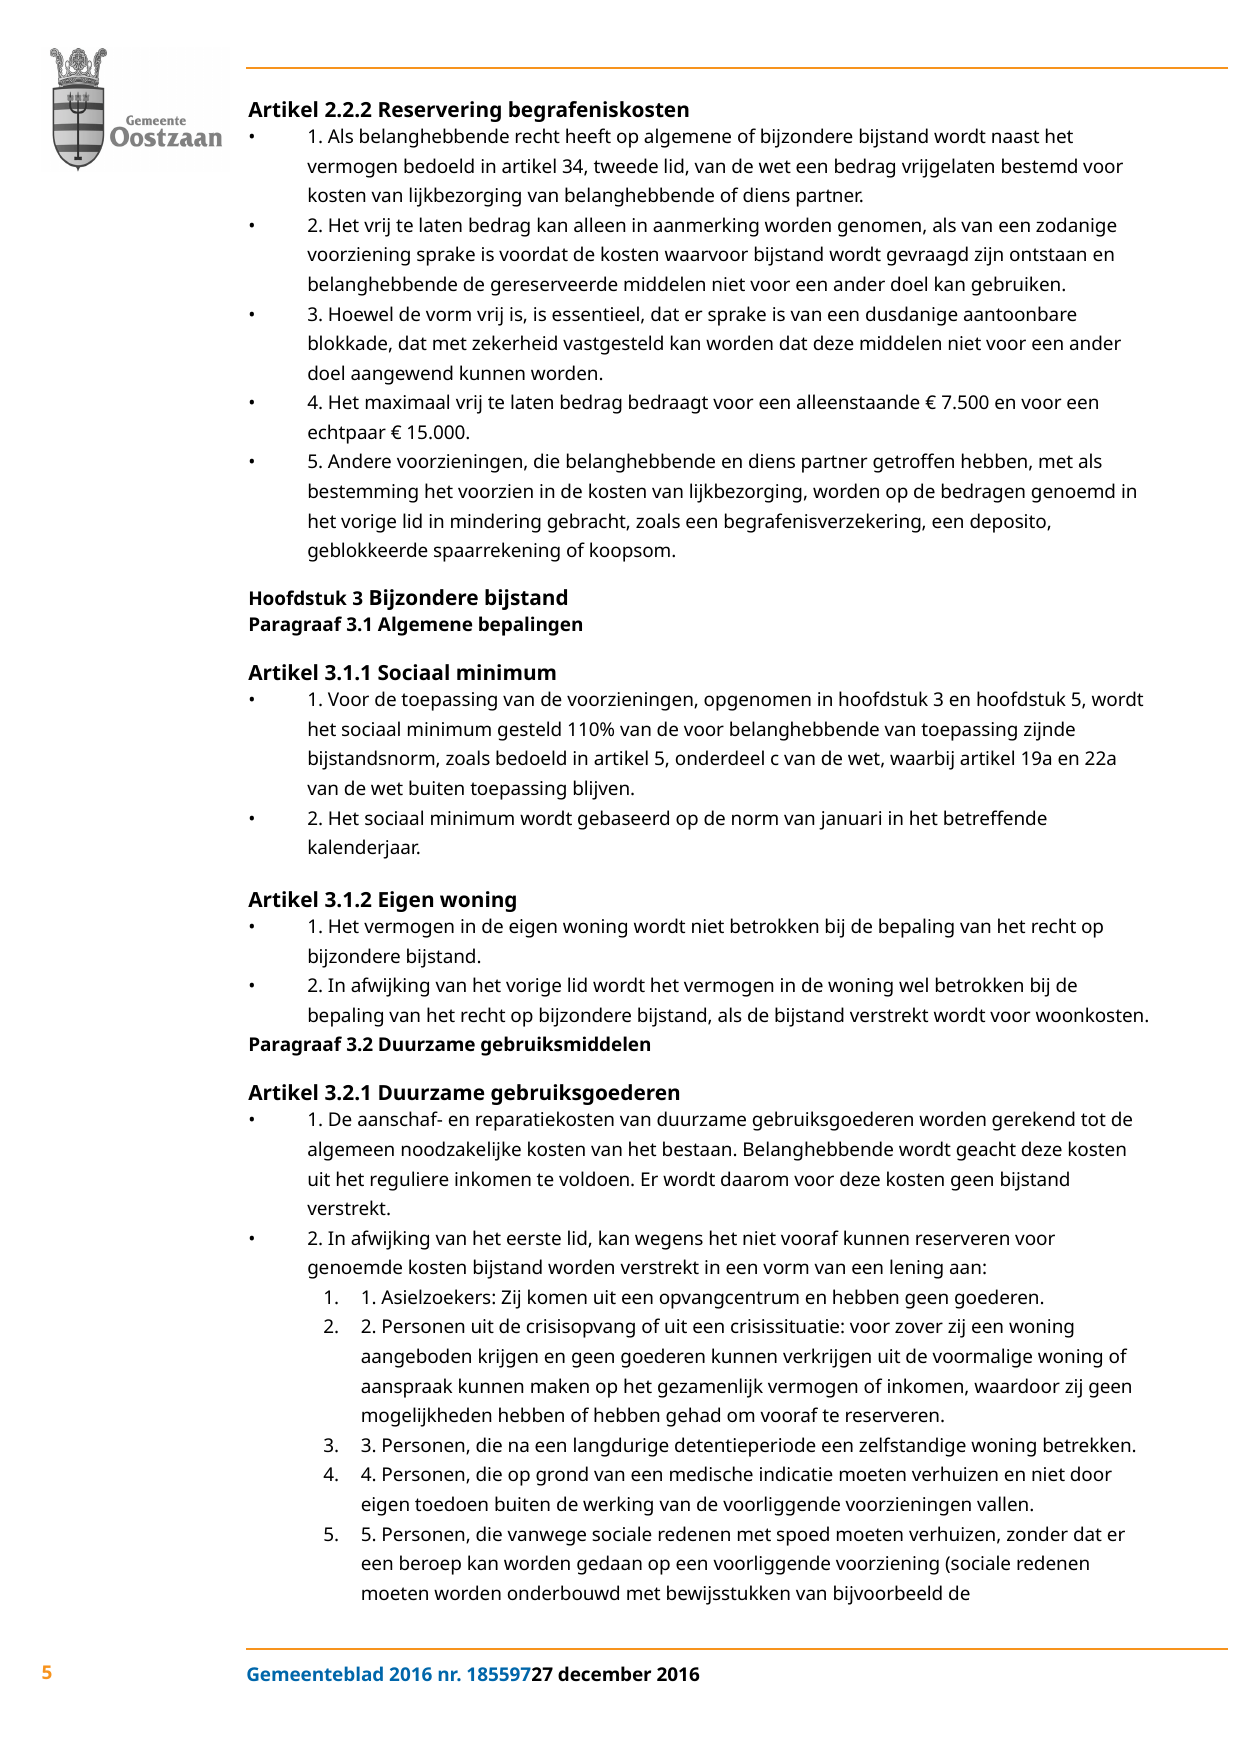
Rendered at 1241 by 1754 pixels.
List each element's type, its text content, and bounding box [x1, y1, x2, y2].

list 2. In afwijking van het vorige lid wordt het vermogen in de woning wel betrokken bij de bepaling van het recht op bijzondere bijstand, als de bijstand verstrekt wordt voor woonkosten. [248, 972, 1152, 1028]
text Paragraaf 3.1 Algemene bepalingen [248, 611, 1152, 637]
list 1. Als belanghebbende recht heeft op algemene of bijzondere bijstand wordt naast het vermogen bedoeld in artikel 34, tweede lid, van de wet een bedrag vrijgelaten bestemd voor kosten van lijkbezorging van belanghebbende of diens partner. [248, 123, 1152, 208]
list 1. Asielzoekers: Zij komen uit een opvangcentrum en hebben geen goederen. [323, 1284, 1152, 1310]
text Artikel 3.1.1 Sociaal minimum [248, 658, 1152, 686]
list 3. Hoewel de vorm vrij is, is essentieel, dat er sprake is van een dusdanige aantoonbare blokkade, dat met zekerheid vastgesteld kan worden dat deze middelen niet voor een ander doel aangewend kunnen worden. [248, 301, 1152, 386]
text Hoofdstuk 3 Bijzondere bijstand [248, 583, 1152, 611]
text Artikel 3.2.1 Duurzame gebruiksgoederen [248, 1078, 1152, 1107]
picture [41, 47, 231, 172]
list 4. Het maximaal vrij te laten bedrag bedraagt voor een alleenstaande € 7.500 en voor een echtpaar € 15.000. [248, 389, 1152, 445]
list 5. Personen, die vanwege sociale redenen met spoed moeten verhuizen, zonder dat er een beroep kan worden gedaan op een voorliggende voorziening (sociale redenen moeten worden onderbouwd met bewijsstukken van bijvoorbeeld de [323, 1521, 1152, 1606]
list 3. Personen, die na een langdurige detentieperiode een zelfstandige woning betrekken. [323, 1432, 1152, 1458]
list 2. Het sociaal minimum wordt gebaseerd op de norm van januari in het betreffende kalenderjaar. [248, 805, 1152, 860]
list 2. In afwijking van het eerste lid, kan wegens het niet vooraf kunnen reserveren voor genoemde kosten bijstand worden verstrekt in een vorm van een lening aan: [248, 1225, 1152, 1280]
text Artikel 3.1.2 Eigen woning [248, 885, 1152, 913]
text Artikel 2.2.2 Reservering begrafeniskosten [248, 95, 1152, 123]
list 2. Het vrij te laten bedrag kan alleen in aanmerking worden genomen, als van een zodanige voorziening sprake is voordat de kosten waarvoor bijstand wordt gevraagd zijn ontstaan en belanghebbende de gereserveerde middelen niet voor een ander doel kan gebruiken. [248, 212, 1152, 297]
list 1. De aanschaf- en reparatiekosten van duurzame gebruiksgoederen worden gerekend tot de algemeen noodzakelijke kosten van het bestaan. Belanghebbende wordt geacht deze kosten uit het reguliere inkomen te voldoen. Er wordt daarom voor deze kosten geen bijstand verstrekt. [248, 1107, 1152, 1221]
list 1. Voor de toepassing van de voorzieningen, opgenomen in hoofdstuk 3 en hoofdstuk 5, wordt het sociaal minimum gesteld 110% van de voor belanghebbende van toepassing zijnde bijstandsnorm, zoals bedoeld in artikel 5, onderdeel c van de wet, waarbij artikel 19a en 22a van de wet buiten toepassing blijven. [248, 686, 1152, 801]
text Paragraaf 3.2 Duurzame gebruiksmiddelen [248, 1032, 1152, 1057]
list 1. Het vermogen in de eigen woning wordt niet betrokken bij de bepaling van het recht op bijzondere bijstand. [248, 913, 1152, 968]
list 2. Personen uit de crisisopvang of uit een crisissituatie: voor zover zij een woning aangeboden krijgen en geen goederen kunnen verkrijgen uit de voormalige woning of aanspraak kunnen maken op het gezamenlijk vermogen of inkomen, waardoor zij geen mogelijkheden hebben of hebben gehad om vooraf te reserveren. [323, 1314, 1152, 1428]
list 5. Andere voorzieningen, die belanghebbende en diens partner getroffen hebben, met als bestemming het voorzien in de kosten van lijkbezorging, worden op de bedragen genoemd in het vorige lid in mindering gebracht, zoals een begrafenisverzekering, een deposito, geblokkeerde spaarrekening of koopsom. [248, 449, 1152, 563]
list 4. Personen, die op grond van een medische indicatie moeten verhuizen en niet door eigen toedoen buiten de werking van de voorliggende voorzieningen vallen. [323, 1462, 1152, 1517]
